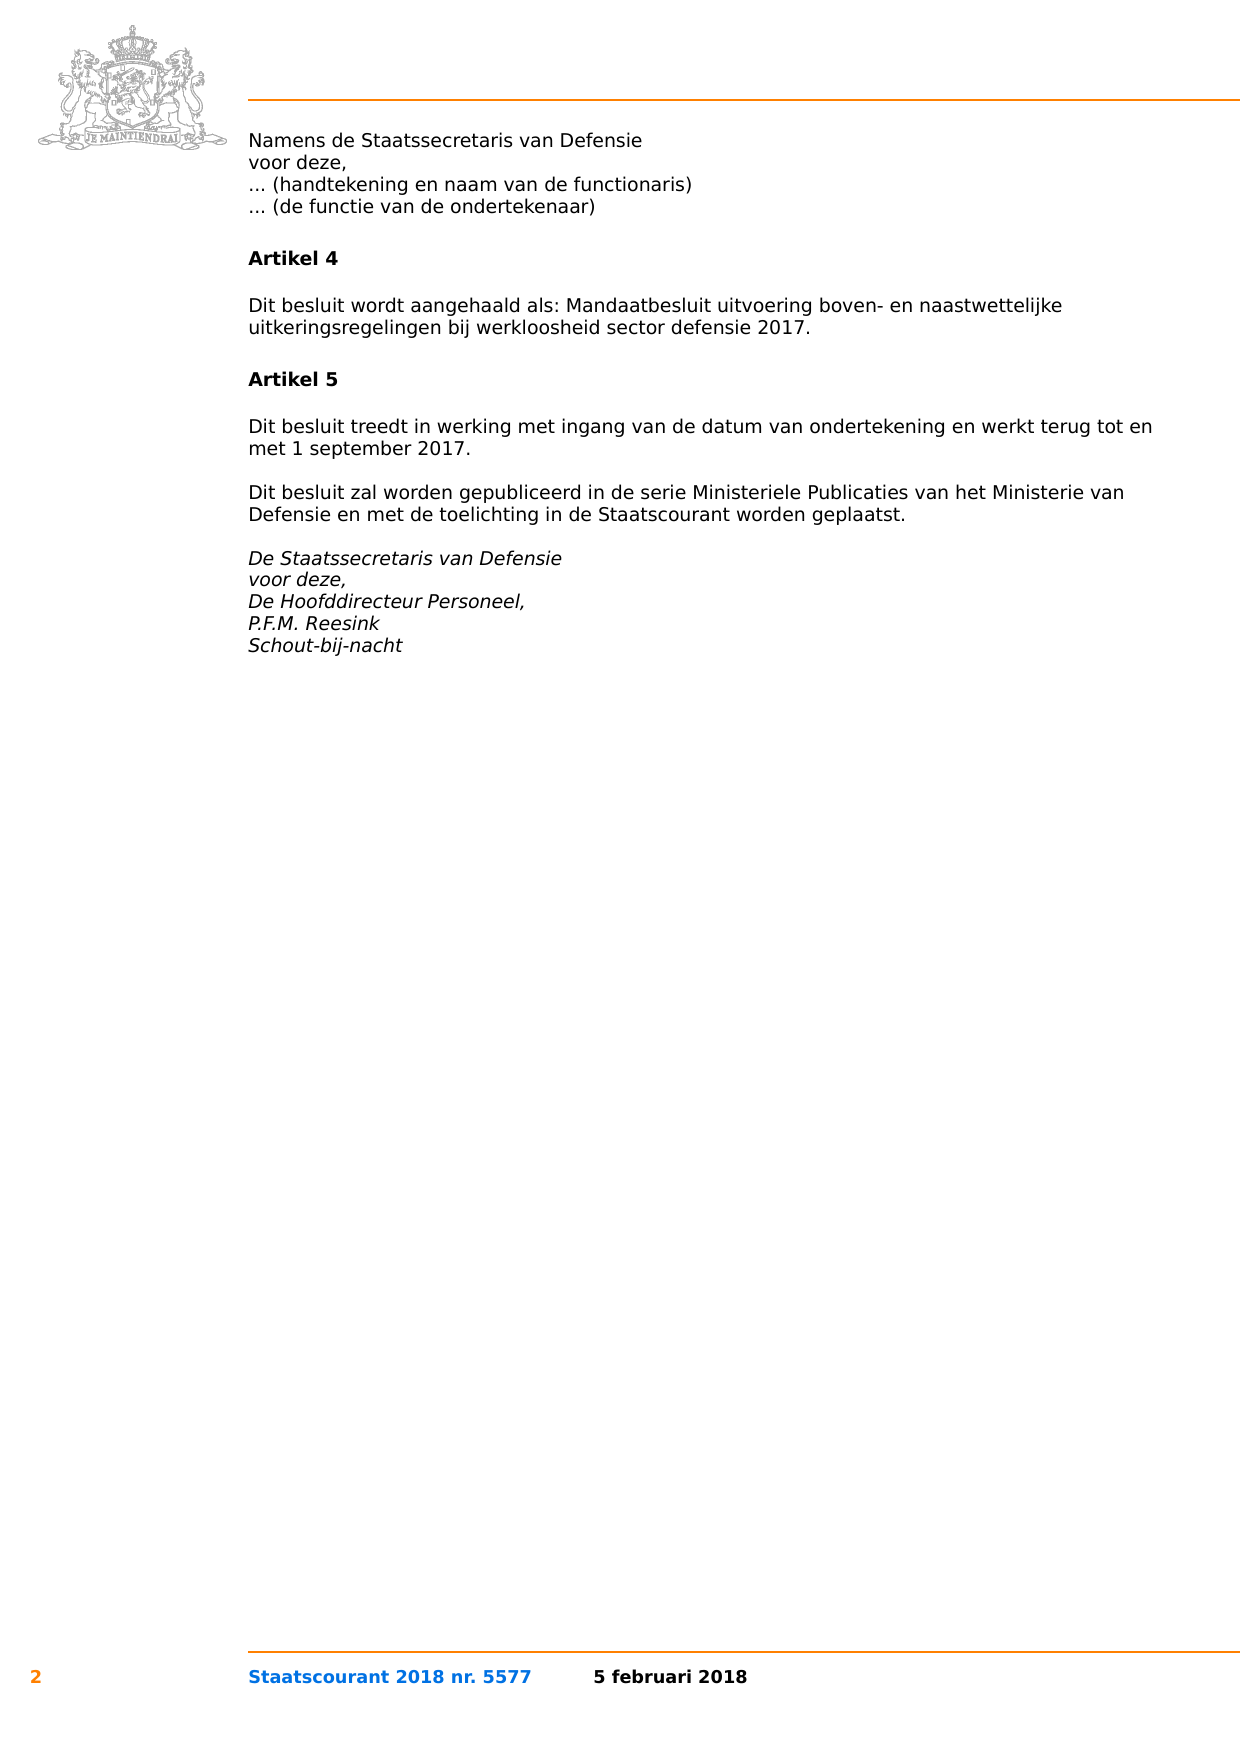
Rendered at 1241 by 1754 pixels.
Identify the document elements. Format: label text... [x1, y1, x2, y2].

text Dit besluit wordt aangehaald als: Mandaatbesluit uitvoering boven- en naastwettelijke uitkeringsregelingen bij werkloosheid sector defensie 2017. [248, 295, 1163, 339]
text Dit besluit treedt in werking met ingang van de datum van ondertekening en werkt terug tot en met 1 september 2017. [248, 416, 1163, 460]
text De Staatssecretaris van Defensie voor deze, De Hoofddirecteur Personeel, P.F.M. Reesink Schout-bij-nacht [248, 547, 1163, 657]
text Namens de Staatssecretaris van Defensie [248, 130, 1163, 152]
picture [38, 25, 227, 150]
subtitle Artikel 5 [248, 369, 1163, 391]
text Dit besluit zal worden gepubliceerd in de serie Ministeriele Publicaties van het Ministerie van Defensie en met de toelichting in de Staatscourant worden geplaatst. [248, 482, 1163, 526]
text ... (de functie van de ondertekenaar) [248, 196, 1163, 218]
text voor deze, [248, 152, 1163, 174]
subtitle Artikel 4 [248, 248, 1163, 270]
text ... (handtekening en naam van de functionaris) [248, 174, 1163, 196]
